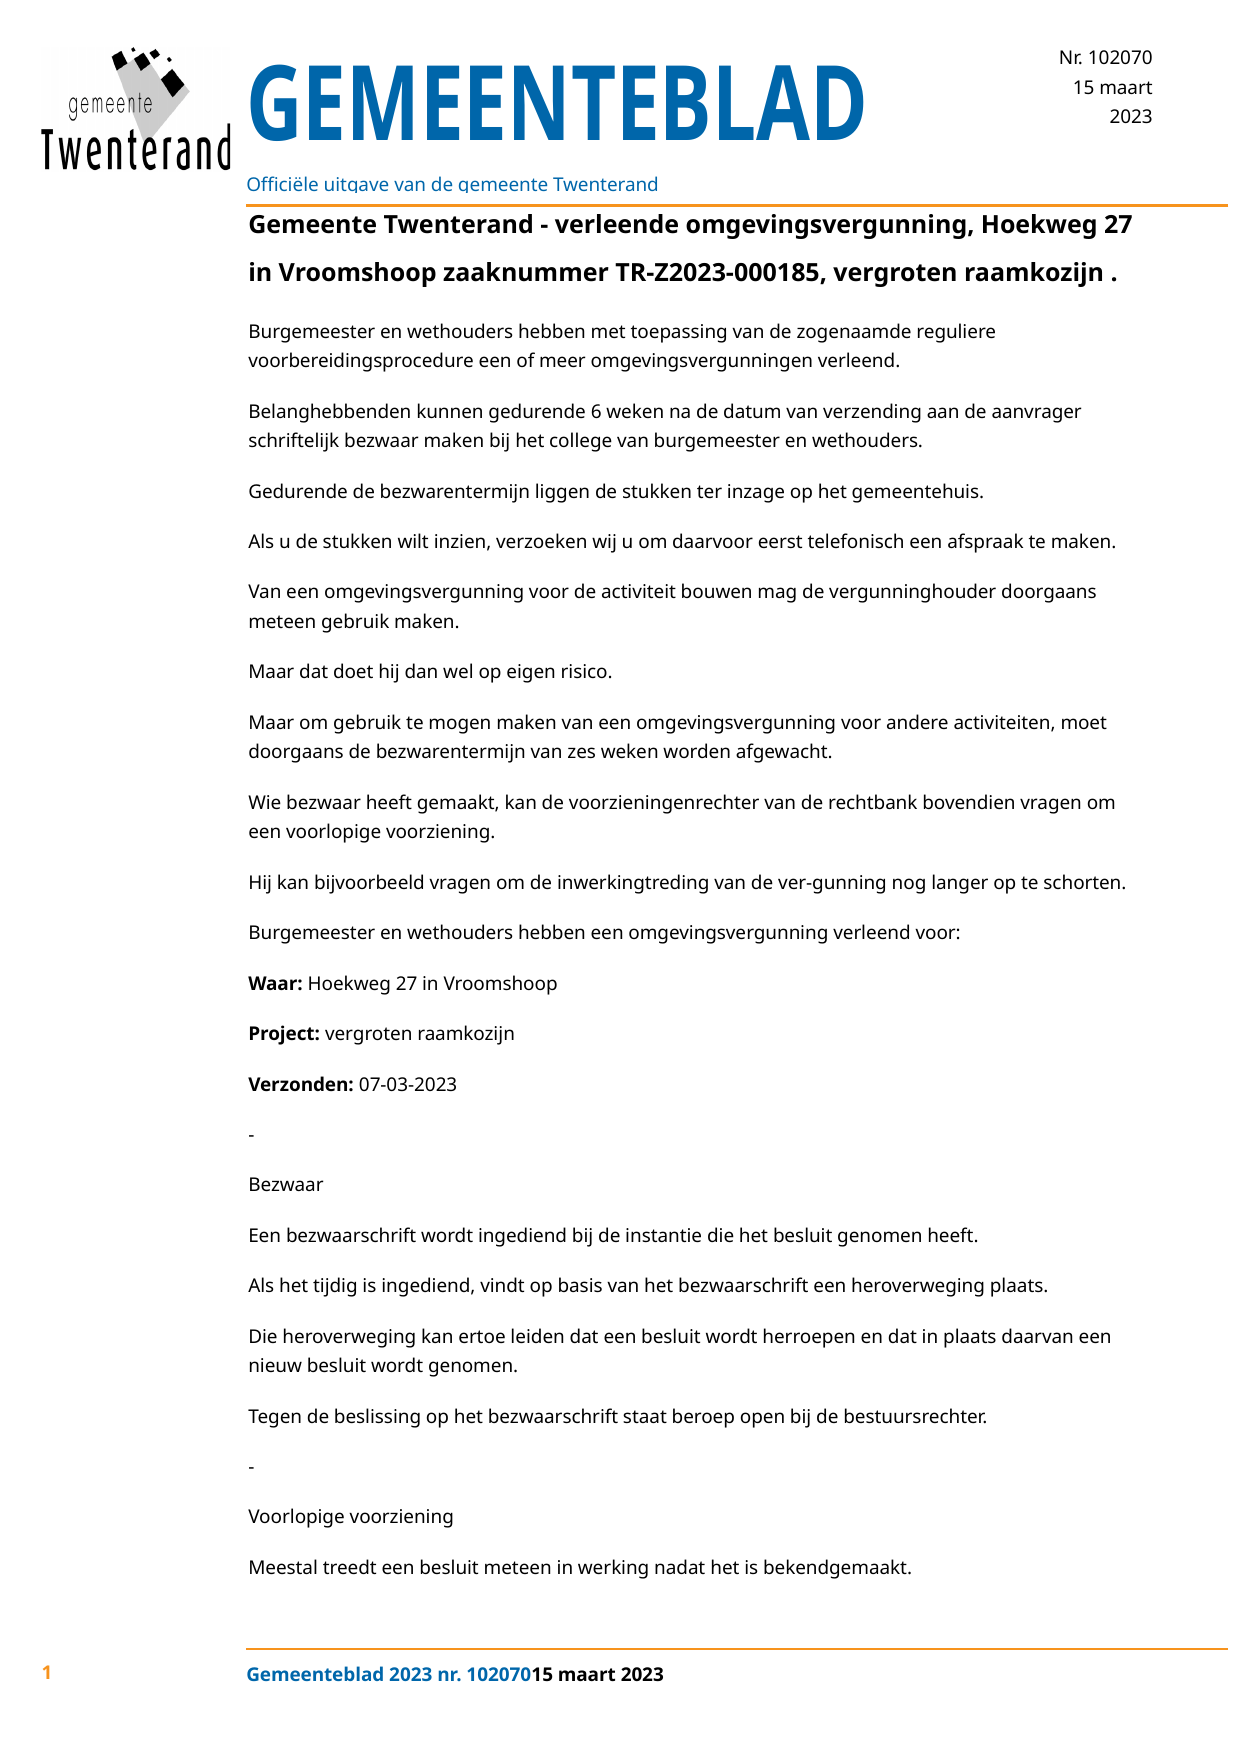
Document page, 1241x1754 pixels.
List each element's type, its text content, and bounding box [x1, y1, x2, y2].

text Een bezwaarschrift wordt ingediend bij de instantie die het besluit genomen heeft. [248, 1222, 1152, 1248]
text Burgemeester en wethouders hebben met toepassing van de zogenaamde reguliere voorbereidingsprocedure een of meer omgevingsvergunningen verleend. [248, 318, 1152, 373]
text Meestal treedt een besluit meteen in werking nadat het is bekendgemaakt. [248, 1554, 1152, 1580]
text Burgemeester en wethouders hebben een omgevingsvergunning verleend voor: [248, 919, 1152, 945]
picture [41, 47, 231, 172]
text Hij kan bijvoorbeeld vragen om de inwerkingtreding van de ver-gunning nog langer op te schorten. [248, 869, 1152, 895]
text - [248, 1453, 1152, 1479]
text Als u de stukken wilt inzien, verzoeken wij u om daarvoor eerst telefonisch een afspraak te maken. [248, 528, 1152, 554]
text Maar dat doet hij dan wel op eigen risico. [248, 659, 1152, 684]
text Van een omgevingsvergunning voor de activiteit bouwen mag de vergunninghouder doorgaans meteen gebruik maken. [248, 579, 1152, 634]
text Voorlopige voorziening [248, 1504, 1152, 1529]
text Project: vergroten raamkozijn [248, 1020, 1152, 1046]
text Bezwaar [248, 1172, 1152, 1197]
text Belanghebbenden kunnen gedurende 6 weken na de datum van verzending aan de aanvrager schriftelijk bezwaar maken bij het college van burgemeester en wethouders. [248, 398, 1152, 453]
text Maar om gebruik te mogen maken van een omgevingsvergunning voor andere activiteiten, moet doorgaans de bezwarentermijn van zes weken worden afgewacht. [248, 709, 1152, 764]
text Gedurende de bezwarentermijn liggen de stukken ter inzage op het gemeentehuis. [248, 478, 1152, 504]
text Tegen de beslissing op het bezwaarschrift staat beroep open bij de bestuursrechter. [248, 1403, 1152, 1429]
text Die heroverweging kan ertoe leiden dat een besluit wordt herroepen en dat in plaats daarvan een nieuw besluit wordt genomen. [248, 1323, 1152, 1378]
text Verzonden: 07-03-2023 [248, 1071, 1152, 1097]
text - [248, 1121, 1152, 1147]
text Gemeente Twenterand - verleende omgevingsvergunning, Hoekweg 27 in Vroomshoop zaaknummer TR-Z2023-000185, vergroten raamkozijn . [248, 207, 1152, 288]
text Als het tijdig is ingediend, vindt op basis van het bezwaarschrift een heroverweging plaats. [248, 1272, 1152, 1298]
text Wie bezwaar heeft gemaakt, kan de voorzieningenrechter van de rechtbank bovendien vragen om een voorlopige voorziening. [248, 789, 1152, 844]
text Waar: Hoekweg 27 in Vroomshoop [248, 970, 1152, 996]
